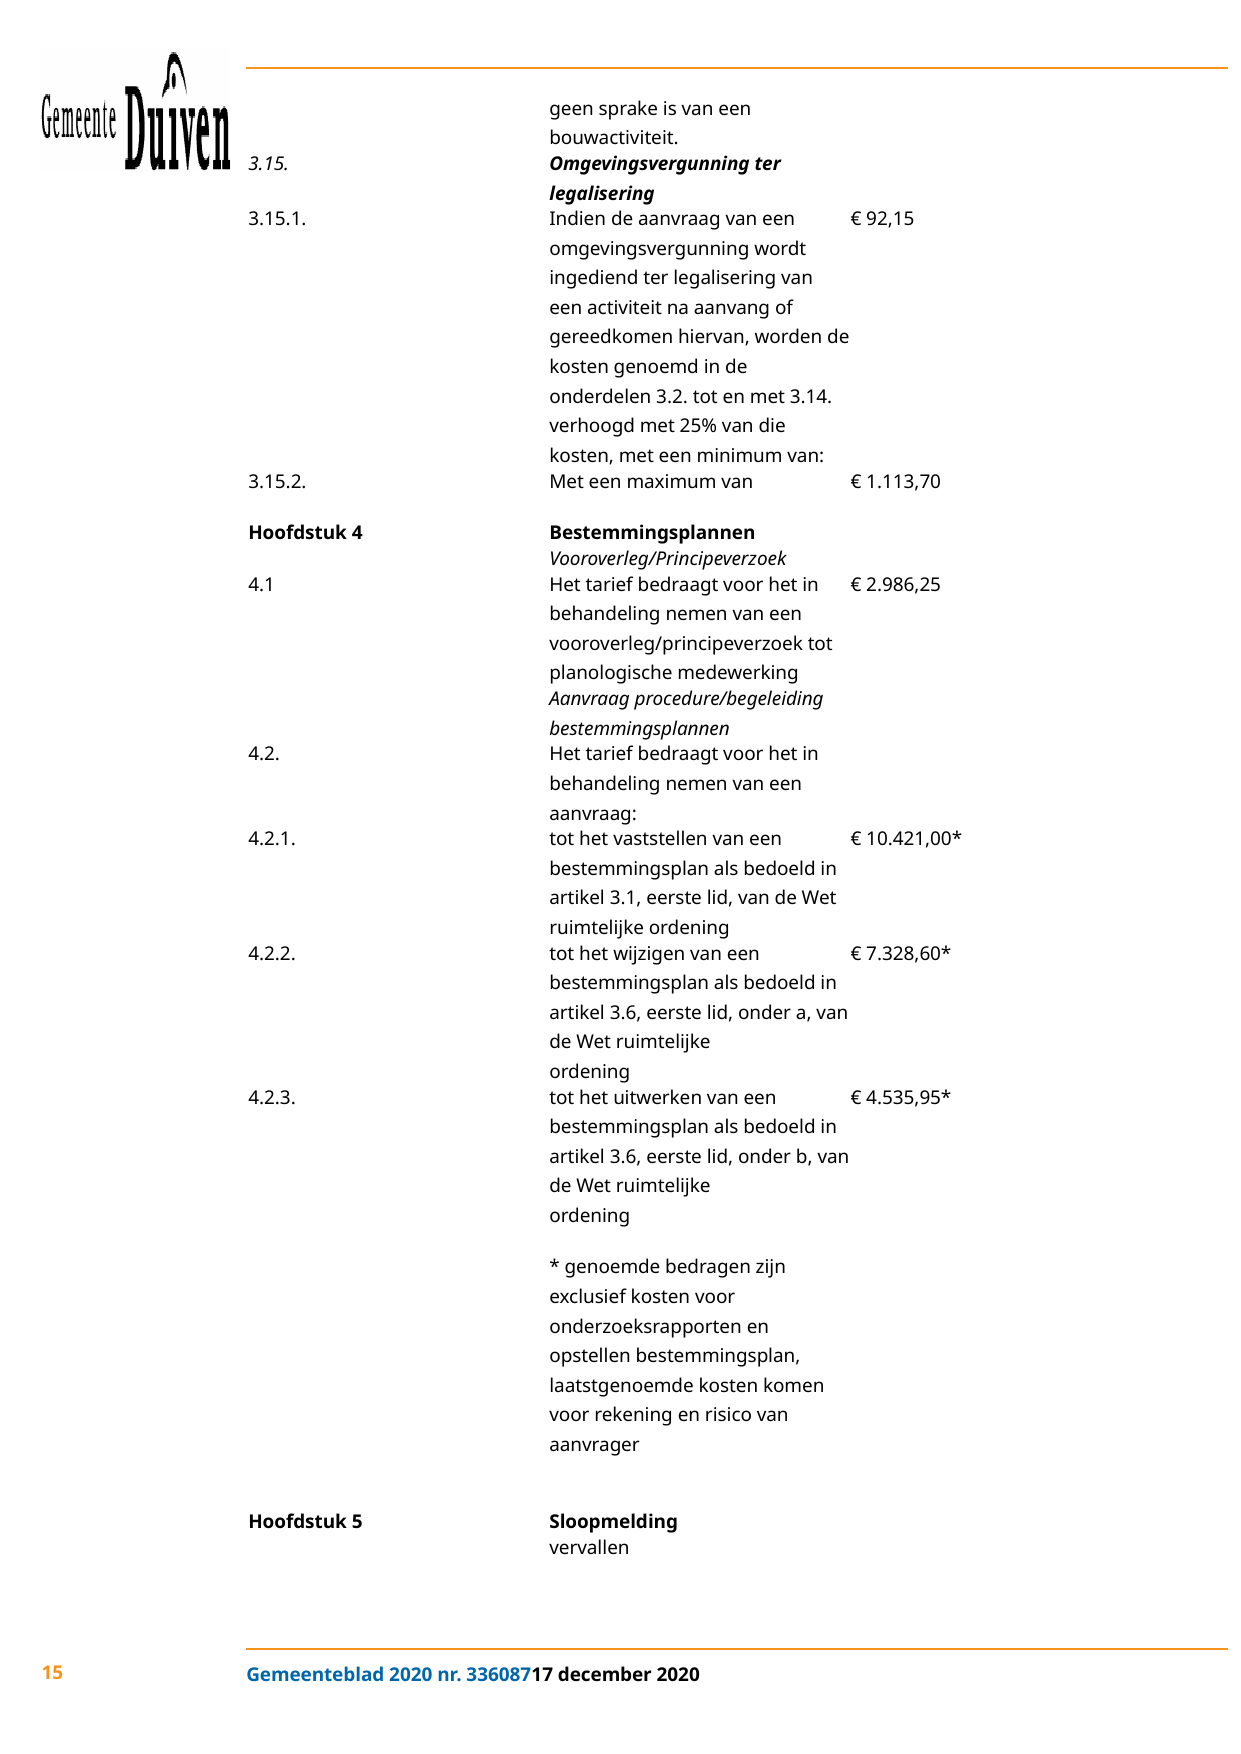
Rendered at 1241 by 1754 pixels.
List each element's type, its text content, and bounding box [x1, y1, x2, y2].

table_cell tot het vaststellen van een bestemmingsplan als bedoeld in artikel 3.1, eerste lid, van de Wet ruimtelijke ordening [549, 825, 850, 940]
table_cell 3.15.2. [248, 468, 549, 493]
table_cell Aanvraag procedure/begeleiding bestemmingsplannen [549, 685, 850, 741]
table_cell [850, 1560, 1152, 1586]
table_cell [850, 95, 1152, 150]
table_cell [850, 519, 1152, 545]
table_cell [248, 685, 549, 741]
table_cell [850, 1483, 1152, 1508]
table_cell 3.15. [248, 150, 549, 205]
table_cell [248, 545, 549, 571]
table_cell geen sprake is van een bouwactiviteit. [549, 95, 850, 150]
table_cell Het tarief bedraagt voor het in behandeling nemen van een vooroverleg/principeverzoek tot planologische medewerking [549, 571, 850, 685]
table_cell [850, 741, 1152, 825]
table_cell [549, 1228, 850, 1254]
table_cell Omgevingsvergunning ter legalisering [549, 150, 850, 205]
picture [41, 47, 231, 172]
table_cell [850, 1534, 1152, 1560]
table_cell Sloopmelding [549, 1509, 850, 1534]
table_cell € 7.328,60* [850, 940, 1152, 1084]
table_cell [248, 1483, 549, 1508]
table_cell [549, 494, 850, 519]
table_cell Hoofdstuk 5 [248, 1509, 549, 1534]
table_cell Hoofdstuk 4 [248, 519, 549, 545]
table_cell Bestemmingsplannen [549, 519, 850, 545]
table_cell 4.2.1. [248, 825, 549, 940]
table_cell [248, 1254, 549, 1457]
table_cell 4.2. [248, 741, 549, 825]
table_cell [850, 685, 1152, 741]
table_cell 4.2.3. [248, 1084, 549, 1228]
table_cell [850, 494, 1152, 519]
table_cell [850, 1254, 1152, 1457]
table_cell [850, 1509, 1152, 1534]
table_cell [850, 1228, 1152, 1254]
table_cell € 4.535,95* [850, 1084, 1152, 1228]
table_cell [549, 1586, 850, 1611]
table_cell [850, 1586, 1152, 1611]
table_cell [248, 95, 549, 150]
table_cell € 1.113,70 [850, 468, 1152, 493]
table_cell [248, 494, 549, 519]
table_cell € 10.421,00* [850, 825, 1152, 940]
table_cell 3.15.1. [248, 205, 549, 468]
table_cell Met een maximum van [549, 468, 850, 493]
table_cell Vooroverleg/Principeverzoek [549, 545, 850, 571]
table_cell [248, 1586, 549, 1611]
table_cell [549, 1560, 850, 1586]
table_cell Indien de aanvraag van een omgevingsvergunning wordt ingediend ter legalisering van een activiteit na aanvang of gereedkomen hiervan, worden de kosten genoemd in de onderdelen 3.2. tot en met 3.14. verhoogd met 25% van die kosten, met een minimum van: [549, 205, 850, 468]
table_cell [248, 1560, 549, 1586]
table_cell 4.1 [248, 571, 549, 685]
table_cell * genoemde bedragen zijn exclusief kosten voor onderzoeksrapporten en opstellen bestemmingsplan, laatstgenoemde kosten komen voor rekening en risico van aanvrager [549, 1254, 850, 1457]
table_cell [248, 1534, 549, 1560]
table_cell [248, 1228, 549, 1254]
table_cell vervallen [549, 1534, 850, 1560]
table_cell tot het wijzigen van een bestemmingsplan als bedoeld in artikel 3.6, eerste lid, onder a, van de Wet ruimtelijke ordening [549, 940, 850, 1084]
table_cell [850, 545, 1152, 571]
table_cell [248, 1457, 549, 1483]
table_cell tot het uitwerken van een bestemmingsplan als bedoeld in artikel 3.6, eerste lid, onder b, van de Wet ruimtelijke ordening [549, 1084, 850, 1228]
table_cell [850, 150, 1152, 205]
table_cell [549, 1457, 850, 1483]
table_cell € 2.986,25 [850, 571, 1152, 685]
table_cell 4.2.2. [248, 940, 549, 1084]
table_cell € 92,15 [850, 205, 1152, 468]
table_cell [850, 1457, 1152, 1483]
table_cell [549, 1483, 850, 1508]
table_cell Het tarief bedraagt voor het in behandeling nemen van een aanvraag: [549, 741, 850, 825]
